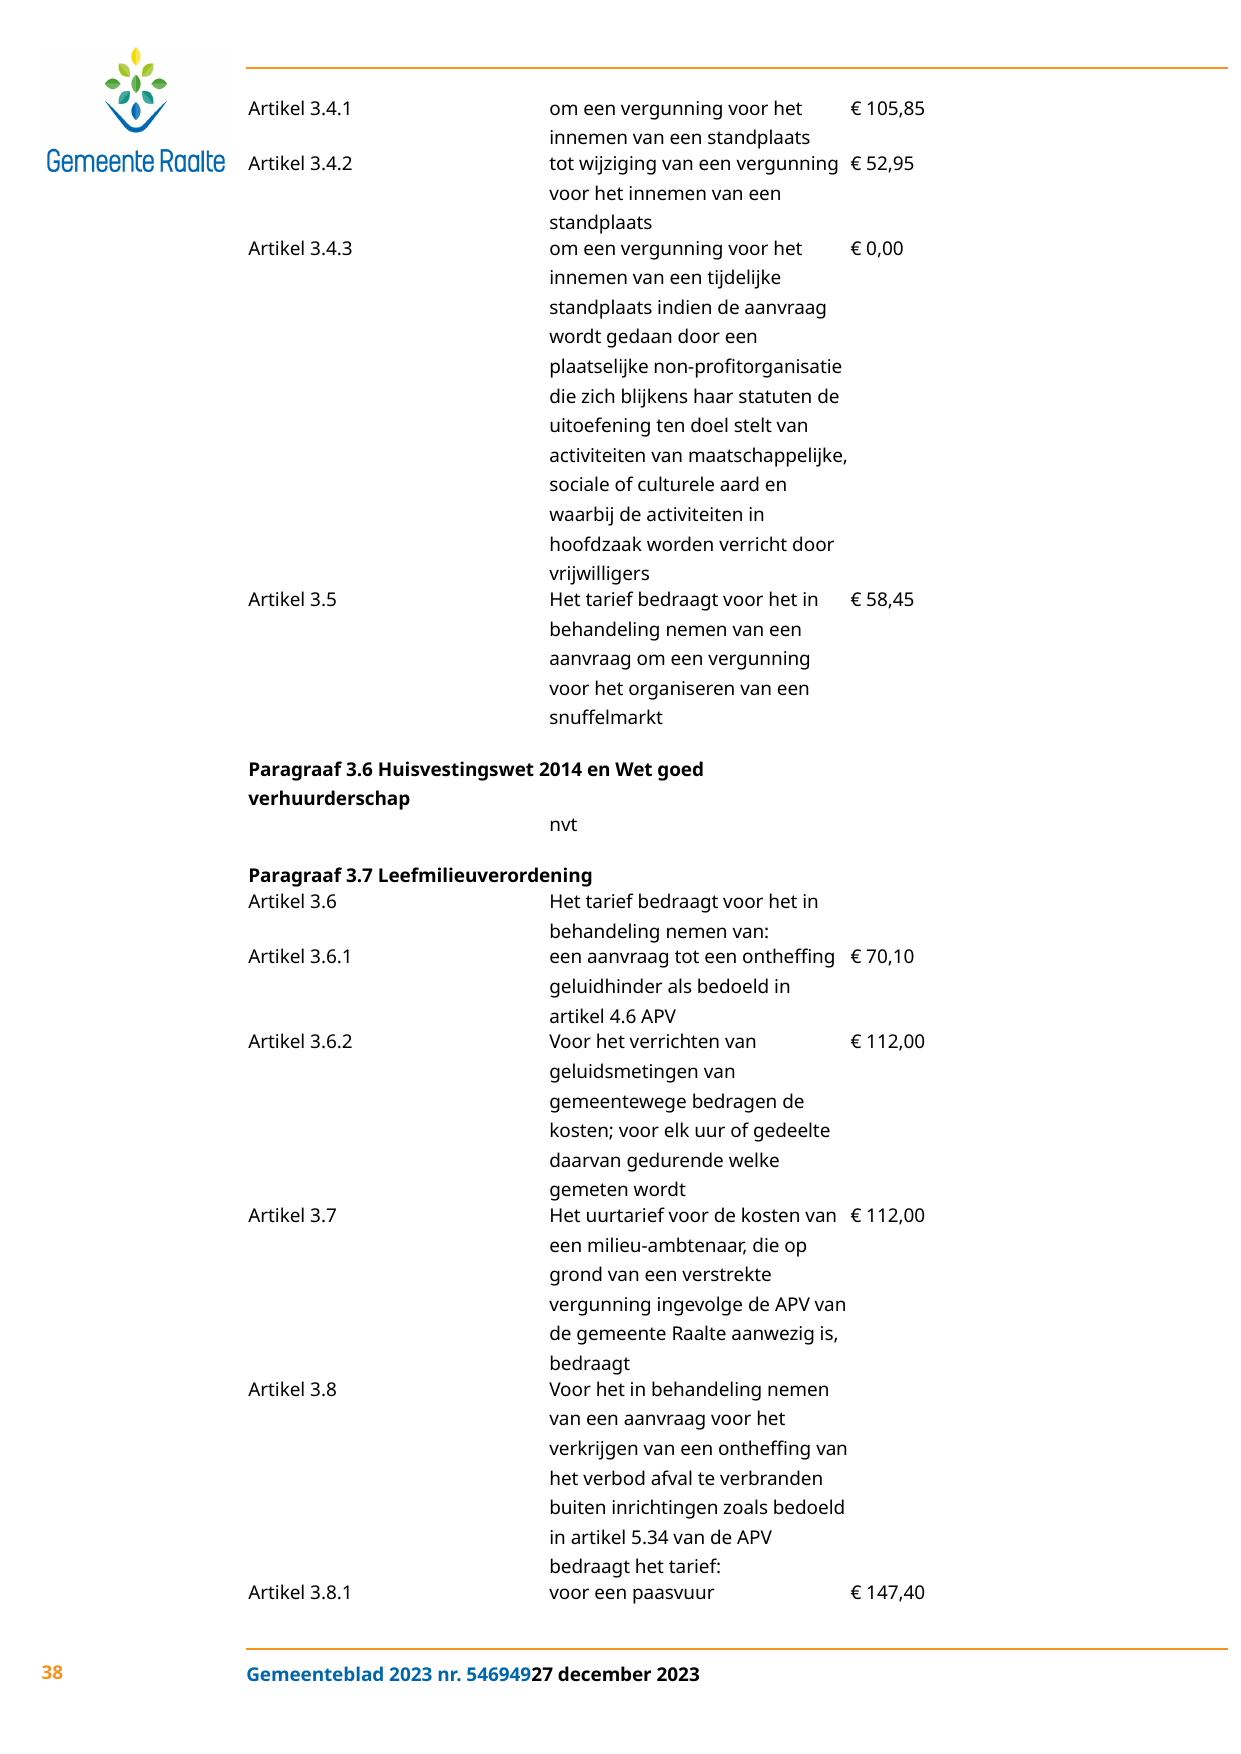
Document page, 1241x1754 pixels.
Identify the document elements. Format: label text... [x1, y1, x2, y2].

table_cell Artikel 3.5 [248, 586, 549, 730]
table_cell [248, 730, 549, 756]
table_cell [850, 756, 1152, 811]
table_cell Voor het verrichten van geluidsmetingen van gemeentewege bedragen de kosten; voor elk uur of gedeelte daarvan gedurende welke gemeten wordt [549, 1029, 850, 1202]
table_cell [850, 837, 1152, 863]
table_cell om een vergunning voor het innemen van een standplaats [549, 95, 850, 150]
table_cell Artikel 3.7 [248, 1202, 549, 1376]
table_cell nvt [549, 811, 850, 837]
table_cell [850, 730, 1152, 756]
table_cell een aanvraag tot een ontheffing geluidhinder als bedoeld in artikel 4.6 APV [549, 944, 850, 1029]
table_cell Artikel 3.4.1 [248, 95, 549, 150]
table_cell Artikel 3.4.3 [248, 235, 549, 586]
table_cell tot wijziging van een vergunning voor het innemen van een standplaats [549, 150, 850, 235]
table_cell € 58,45 [850, 586, 1152, 730]
table_cell Artikel 3.4.2 [248, 150, 549, 235]
table_cell € 147,40 [850, 1579, 1152, 1605]
table_cell Voor het in behandeling nemen van een aanvraag voor het verkrijgen van een ontheffing van het verbod afval te verbranden buiten inrichtingen zoals bedoeld in artikel 5.34 van de APV bedraagt het tarief: [549, 1376, 850, 1579]
table_cell € 112,00 [850, 1202, 1152, 1376]
table_cell € 105,85 [850, 95, 1152, 150]
table_cell [850, 889, 1152, 944]
table_cell € 0,00 [850, 235, 1152, 586]
table_cell € 52,95 [850, 150, 1152, 235]
table_cell Artikel 3.6 [248, 889, 549, 944]
table_cell Artikel 3.8.1 [248, 1579, 549, 1605]
table_cell [248, 837, 549, 863]
table_cell [850, 1376, 1152, 1579]
table_cell [549, 730, 850, 756]
table_cell [850, 863, 1152, 888]
table_cell Artikel 3.8 [248, 1376, 549, 1579]
table_cell Artikel 3.6.2 [248, 1029, 549, 1202]
table_cell om een vergunning voor het innemen van een tijdelijke standplaats indien de aanvraag wordt gedaan door een plaatselijke non-profitorganisatie die zich blijkens haar statuten de uitoefening ten doel stelt van activiteiten van maatschappelijke, sociale of culturele aard en waarbij de activiteiten in hoofdzaak worden verricht door vrijwilligers [549, 235, 850, 586]
table_cell Het tarief bedraagt voor het in behandeling nemen van een aanvraag om een vergunning voor het organiseren van een snuffelmarkt [549, 586, 850, 730]
table_cell [248, 811, 549, 837]
table_cell Paragraaf 3.7 Leefmilieuverordening [248, 863, 850, 888]
table_cell Artikel 3.6.1 [248, 944, 549, 1029]
table_cell Paragraaf 3.6 Huisvestingswet 2014 en Wet goed verhuurderschap [248, 756, 850, 811]
table_cell [549, 837, 850, 863]
table_cell voor een paasvuur [549, 1579, 850, 1605]
table_cell [850, 811, 1152, 837]
table_cell € 112,00 [850, 1029, 1152, 1202]
table_cell Het uurtarief voor de kosten van een milieu-ambtenaar, die op grond van een verstrekte vergunning ingevolge de APV van de gemeente Raalte aanwezig is, bedraagt [549, 1202, 850, 1376]
picture [41, 47, 231, 172]
table_cell € 70,10 [850, 944, 1152, 1029]
table_cell Het tarief bedraagt voor het in behandeling nemen van: [549, 889, 850, 944]
